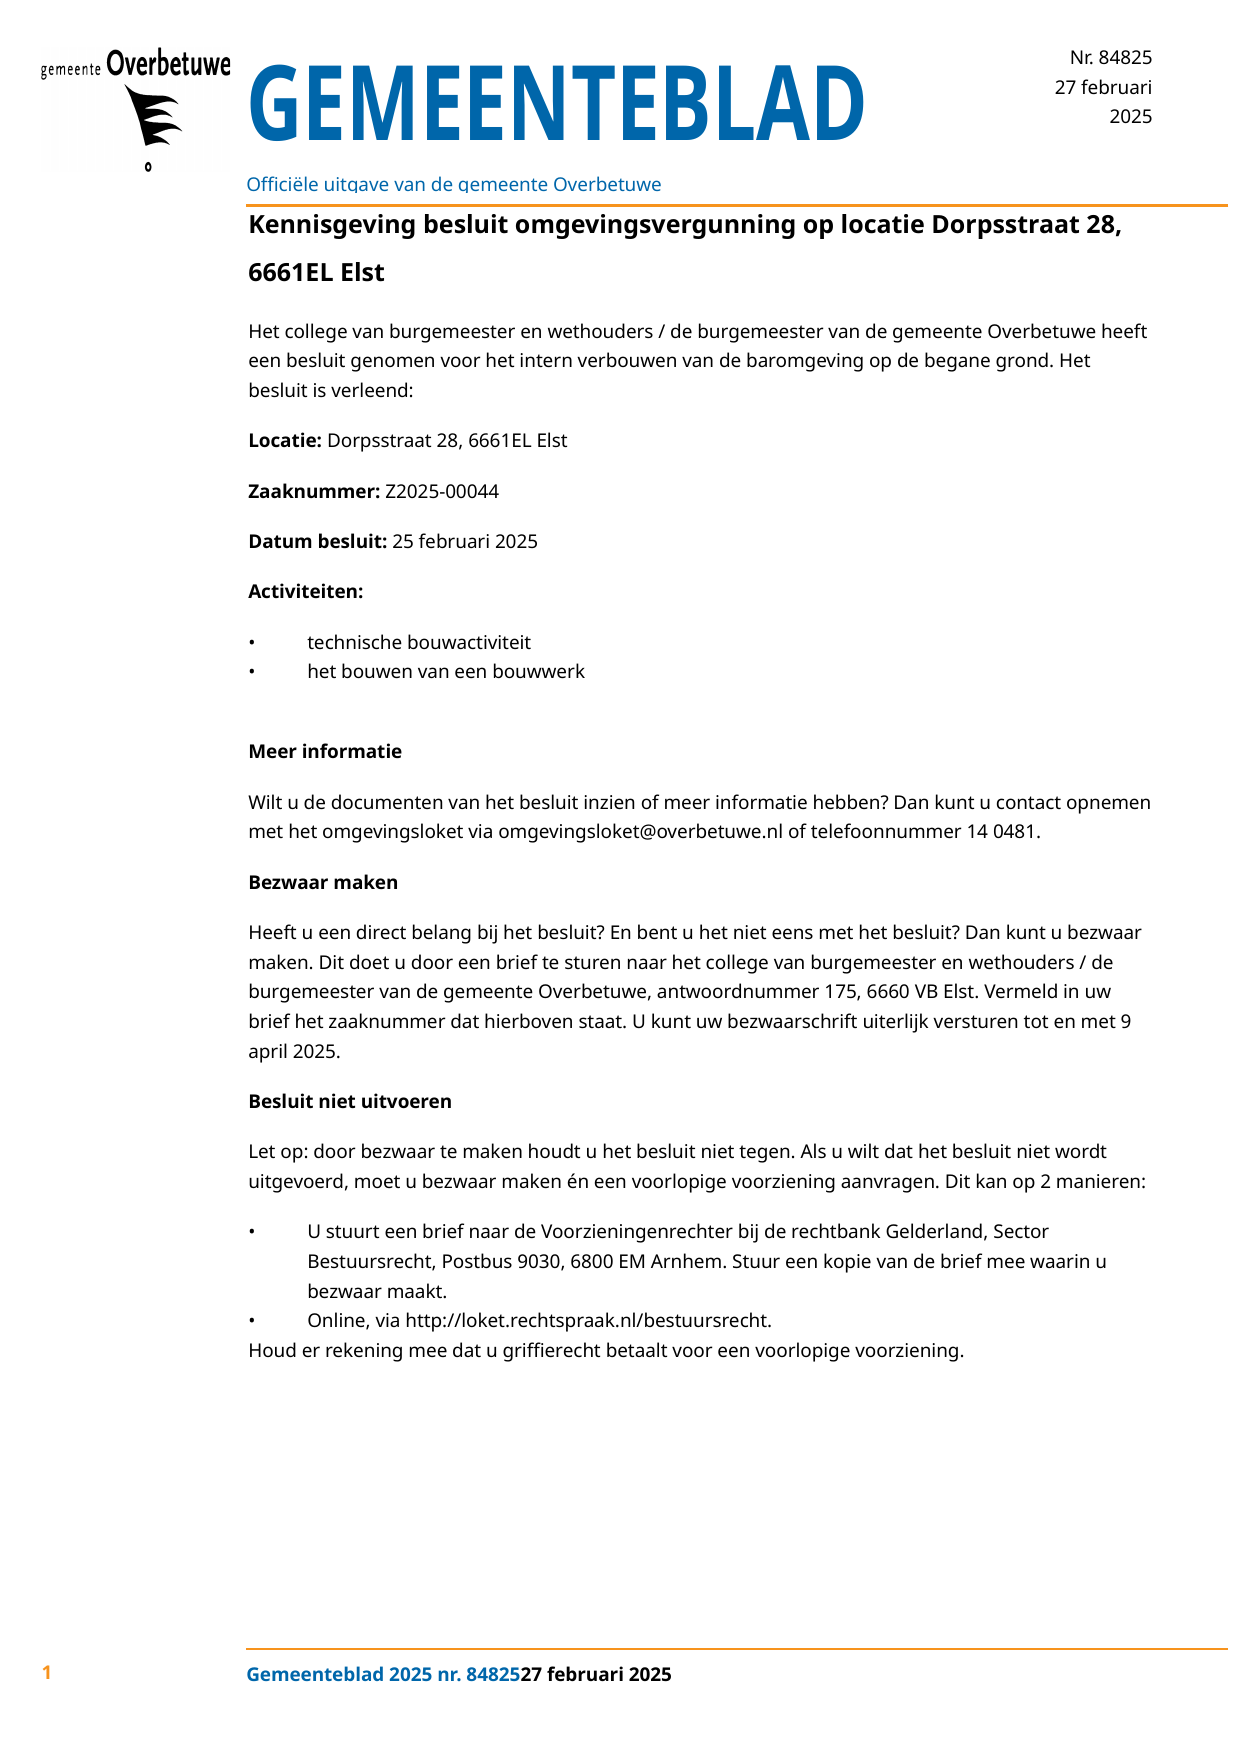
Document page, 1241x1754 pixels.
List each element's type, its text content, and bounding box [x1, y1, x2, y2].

text Datum besluit: 25 februari 2025 [248, 528, 1152, 554]
text Heeft u een direct belang bij het besluit? En bent u het niet eens met het besluit? Dan kunt u bezwaar maken. Dit doet u door een brief te sturen naar het college van burgemeester en wethouders / de burgemeester van de gemeente Overbetuwe, antwoordnummer 175, 6660 VB Elst. Vermeld in uw brief het zaaknummer dat hierboven staat. U kunt uw bezwaarschrift uiterlijk versturen tot en met 9 april 2025. [248, 919, 1152, 1064]
text Locatie: Dorpsstraat 28, 6661EL Elst [248, 427, 1152, 453]
text Kennisgeving besluit omgevingsvergunning op locatie Dorpsstraat 28, 6661EL Elst [248, 207, 1152, 288]
text Meer informatie [248, 739, 1152, 764]
list Online, via http://loket.rechtspraak.nl/bestuursrecht. [248, 1307, 1152, 1333]
list U stuurt een brief naar de Voorzieningenrechter bij de rechtbank Gelderland, Sector Bestuursrecht, Postbus 9030, 6800 EM Arnhem. Stuur een kopie van de brief mee waarin u bezwaar maakt. [248, 1219, 1152, 1304]
text Het college van burgemeester en wethouders / de burgemeester van de gemeente Overbetuwe heeft een besluit genomen voor het intern verbouwen van de baromgeving op de begane grond. Het besluit is verleend: [248, 318, 1152, 403]
text Zaaknummer: Z2025-00044 [248, 478, 1152, 504]
text Houd er rekening mee dat u griffierecht betaalt voor een voorlopige voorziening. [248, 1337, 1152, 1363]
text Wilt u de documenten van het besluit inzien of meer informatie hebben? Dan kunt u contact opnemen met het omgevingsloket via omgevingsloket@overbetuwe.nl of telefoonnummer 14 0481. [248, 789, 1152, 844]
text Let op: door bezwaar te maken houdt u het besluit niet tegen. Als u wilt dat het besluit niet wordt uitgevoerd, moet u bezwaar maken én een voorlopige voorziening aanvragen. Dit kan op 2 manieren: [248, 1139, 1152, 1194]
text Bezwaar maken [248, 869, 1152, 895]
picture [41, 47, 231, 172]
text Besluit niet uitvoeren [248, 1088, 1152, 1114]
list technische bouwactiviteit [248, 629, 1152, 655]
text Activiteiten: [248, 579, 1152, 604]
list het bouwen van een bouwwerk [248, 659, 1152, 684]
